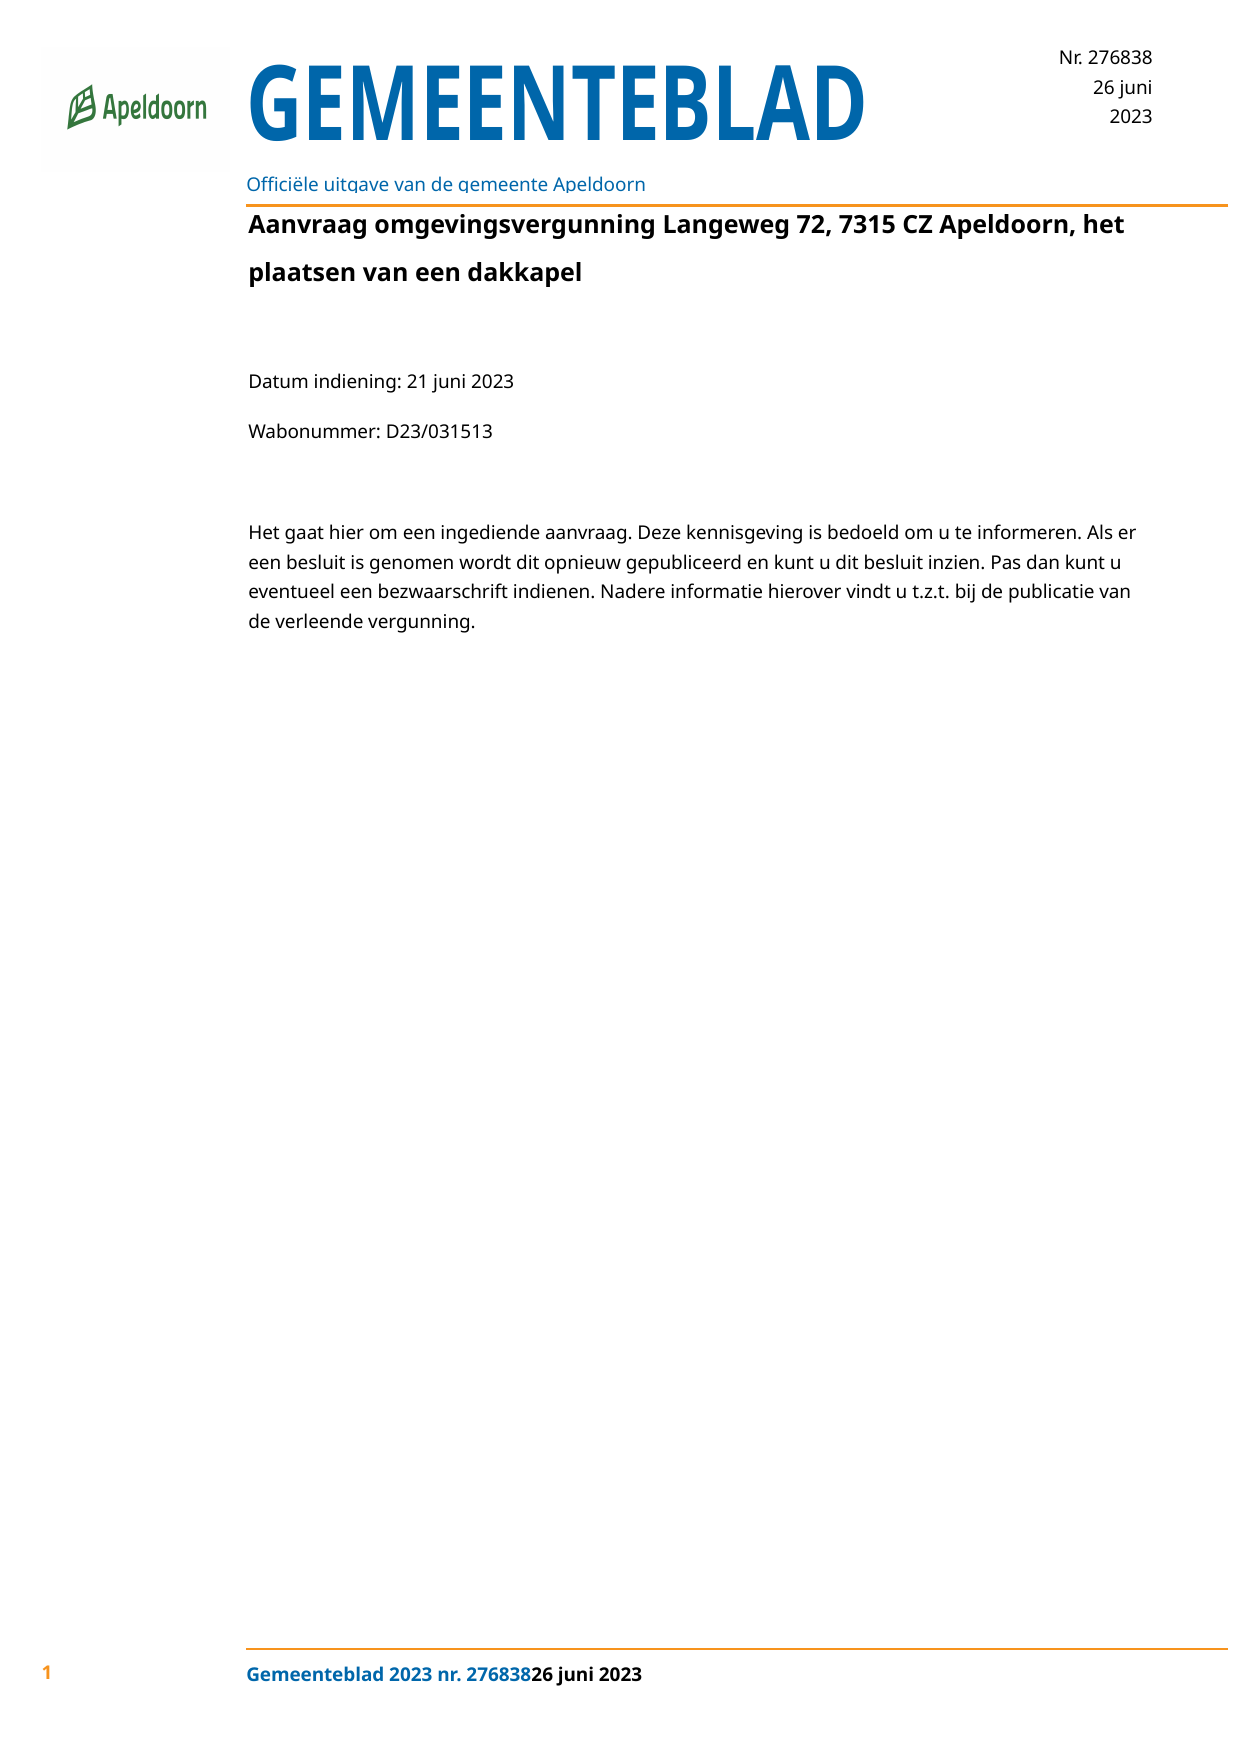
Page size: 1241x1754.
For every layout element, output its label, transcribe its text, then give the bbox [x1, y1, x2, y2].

text Aanvraag omgevingsvergunning Langeweg 72, 7315 CZ Apeldoorn, het plaatsen van een dakkapel [248, 207, 1152, 288]
text Het gaat hier om een ingediende aanvraag. Deze kennisgeving is bedoeld om u te informeren. Als er een besluit is genomen wordt dit opnieuw gepubliceerd en kunt u dit besluit inzien. Pas dan kunt u eventueel een bezwaarschrift indienen. Nadere informatie hierover vindt u t.z.t. bij de publicatie van de verleende vergunning. [248, 519, 1152, 634]
picture [41, 47, 231, 172]
text Datum indiening: 21 juni 2023 [248, 368, 1152, 394]
text Wabonummer: D23/031513 [248, 419, 1152, 444]
